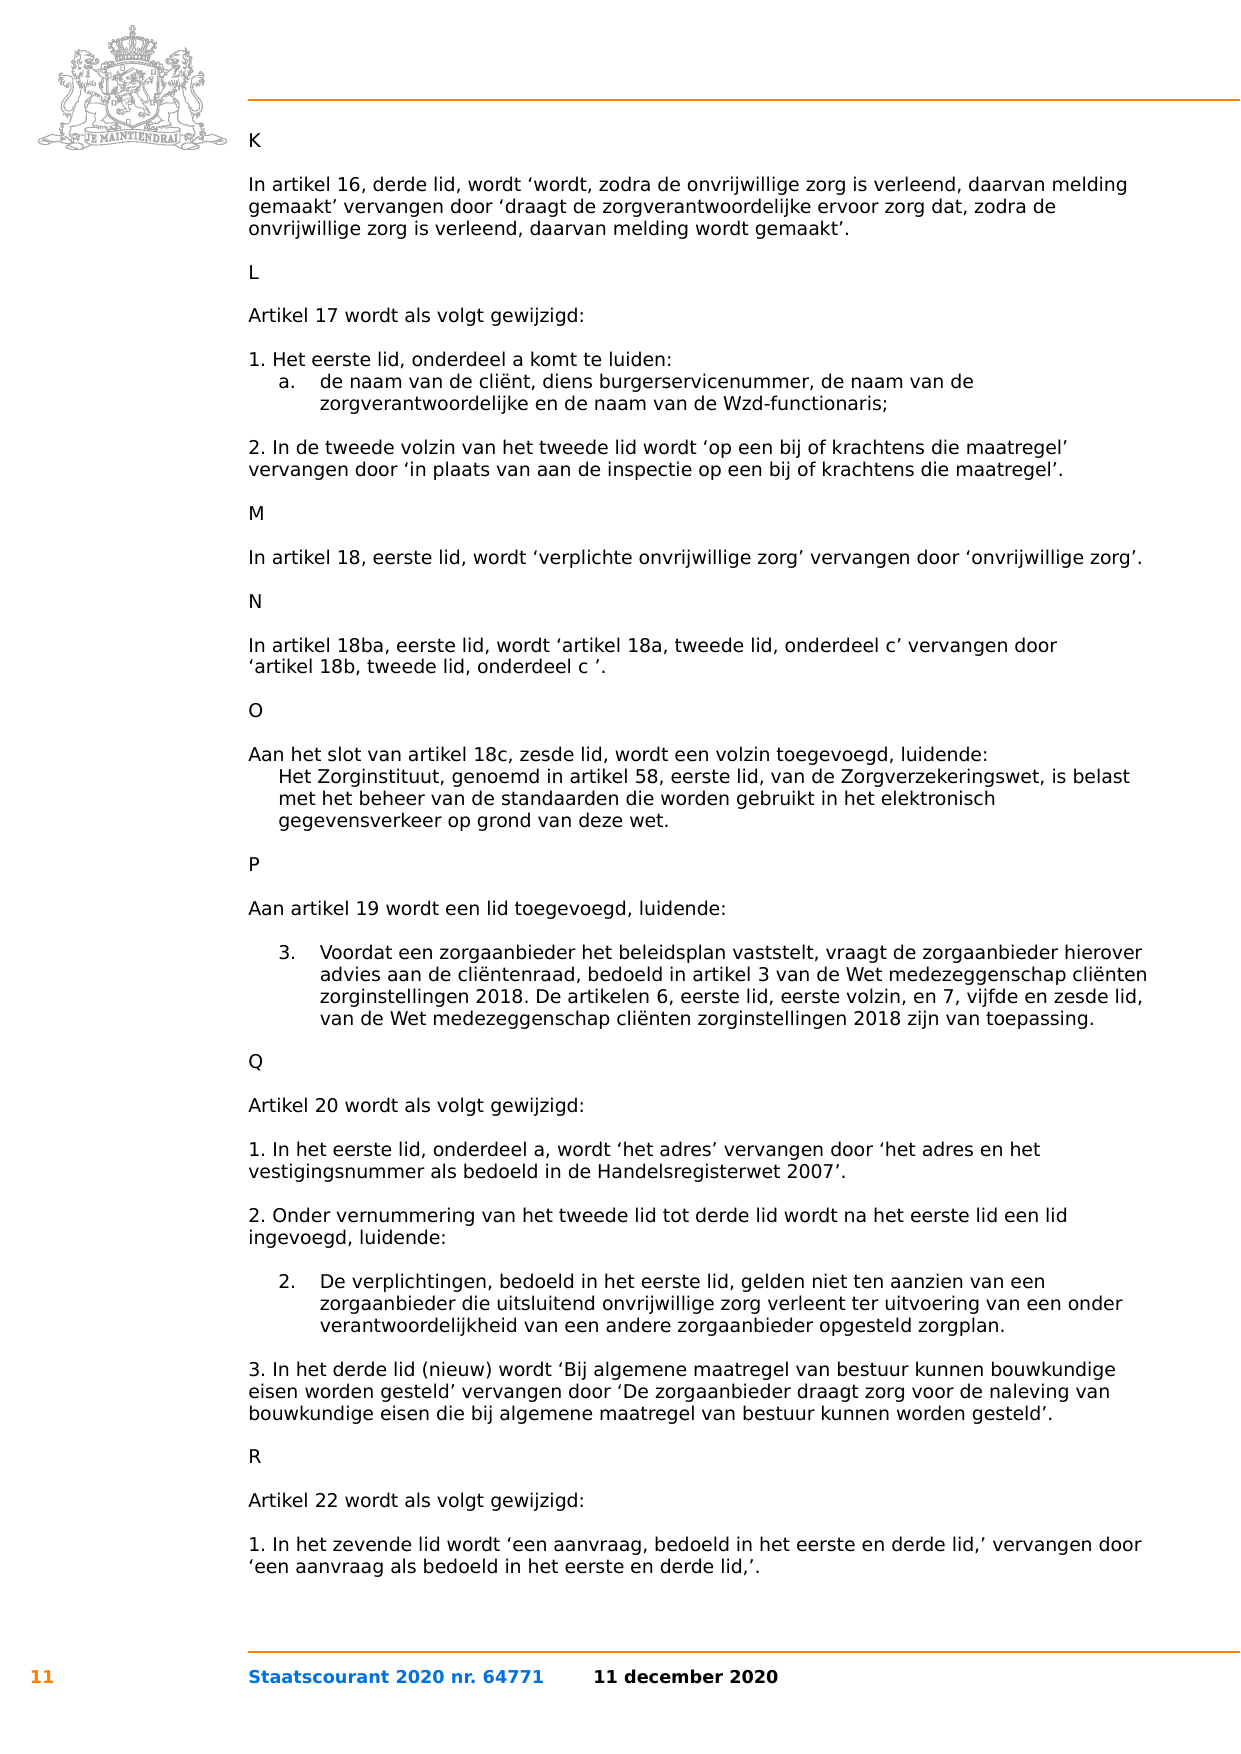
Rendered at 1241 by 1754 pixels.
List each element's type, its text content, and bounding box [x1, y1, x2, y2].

text L [248, 262, 1163, 283]
text P [248, 854, 1163, 876]
text R [248, 1446, 1163, 1468]
text In artikel 18ba, eerste lid, wordt ‘artikel 18a, tweede lid, onderdeel c’ vervangen door ‘artikel 18b, tweede lid, onderdeel c ’. [248, 634, 1163, 678]
text N [248, 591, 1163, 613]
text In artikel 18, eerste lid, wordt ‘verplichte onvrijwillige zorg’ vervangen door ‘onvrijwillige zorg’. [248, 547, 1163, 569]
text O [248, 700, 1163, 722]
text 3. In het derde lid (nieuw) wordt ‘Bij algemene maatregel van bestuur kunnen bouwkundige eisen worden gesteld’ vervangen door ‘De zorgaanbieder draagt zorg voor de naleving van bouwkundige eisen die bij algemene maatregel van bestuur kunnen worden gesteld’. [248, 1359, 1163, 1424]
text 1. Het eerste lid, onderdeel a komt te luiden: [248, 349, 1163, 371]
text Het Zorginstituut, genoemd in artikel 58, eerste lid, van de Zorgverzekeringswet, is belast met het beheer van de standaarden die worden gebruikt in het elektronisch gegevensverkeer op grond van deze wet. [278, 766, 1163, 832]
text Artikel 17 wordt als volgt gewijzigd: [248, 305, 1163, 327]
text Artikel 22 wordt als volgt gewijzigd: [248, 1490, 1163, 1512]
text 2. In de tweede volzin van het tweede lid wordt ‘op een bij of krachtens die maatregel’ vervangen door ‘in plaats van aan de inspectie op een bij of krachtens die maatregel’. [248, 437, 1163, 481]
text K [248, 130, 1163, 152]
text 3. Voordat een zorgaanbieder het beleidsplan vaststelt, vraagt de zorgaanbieder hierover advies aan de cliëntenraad, bedoeld in artikel 3 van de Wet medezeggenschap cliënten zorginstellingen 2018. De artikelen 6, eerste lid, eerste volzin, en 7, vijfde en zesde lid, van de Wet medezeggenschap cliënten zorginstellingen 2018 zijn van toepassing. [278, 942, 1163, 1029]
text In artikel 16, derde lid, wordt ‘wordt, zodra de onvrijwillige zorg is verleend, daarvan melding gemaakt’ vervangen door ‘draagt de zorgverantwoordelijke ervoor zorg dat, zodra de onvrijwillige zorg is verleend, daarvan melding wordt gemaakt’. [248, 174, 1163, 240]
text Aan artikel 19 wordt een lid toegevoegd, luidende: [248, 898, 1163, 920]
text 2. De verplichtingen, bedoeld in het eerste lid, gelden niet ten aanzien van een zorgaanbieder die uitsluitend onvrijwillige zorg verleent ter uitvoering van een onder verantwoordelijkheid van een andere zorgaanbieder opgesteld zorgplan. [278, 1271, 1163, 1337]
text Artikel 20 wordt als volgt gewijzigd: [248, 1095, 1163, 1117]
picture [38, 25, 227, 150]
text Q [248, 1051, 1163, 1073]
text 1. In het zevende lid wordt ‘een aanvraag, bedoeld in het eerste en derde lid,’ vervangen door ‘een aanvraag als bedoeld in het eerste en derde lid,’. [248, 1534, 1163, 1578]
text a. de naam van de cliënt, diens burgerservicenummer, de naam van de zorgverantwoordelijke en de naam van de Wzd-functionaris; [278, 371, 1163, 415]
text M [248, 503, 1163, 525]
text Aan het slot van artikel 18c, zesde lid, wordt een volzin toegevoegd, luidende: [248, 744, 1163, 766]
text 2. Onder vernummering van het tweede lid tot derde lid wordt na het eerste lid een lid ingevoegd, luidende: [248, 1205, 1163, 1249]
text 1. In het eerste lid, onderdeel a, wordt ‘het adres’ vervangen door ‘het adres en het vestigingsnummer als bedoeld in de Handelsregisterwet 2007’. [248, 1139, 1163, 1183]
